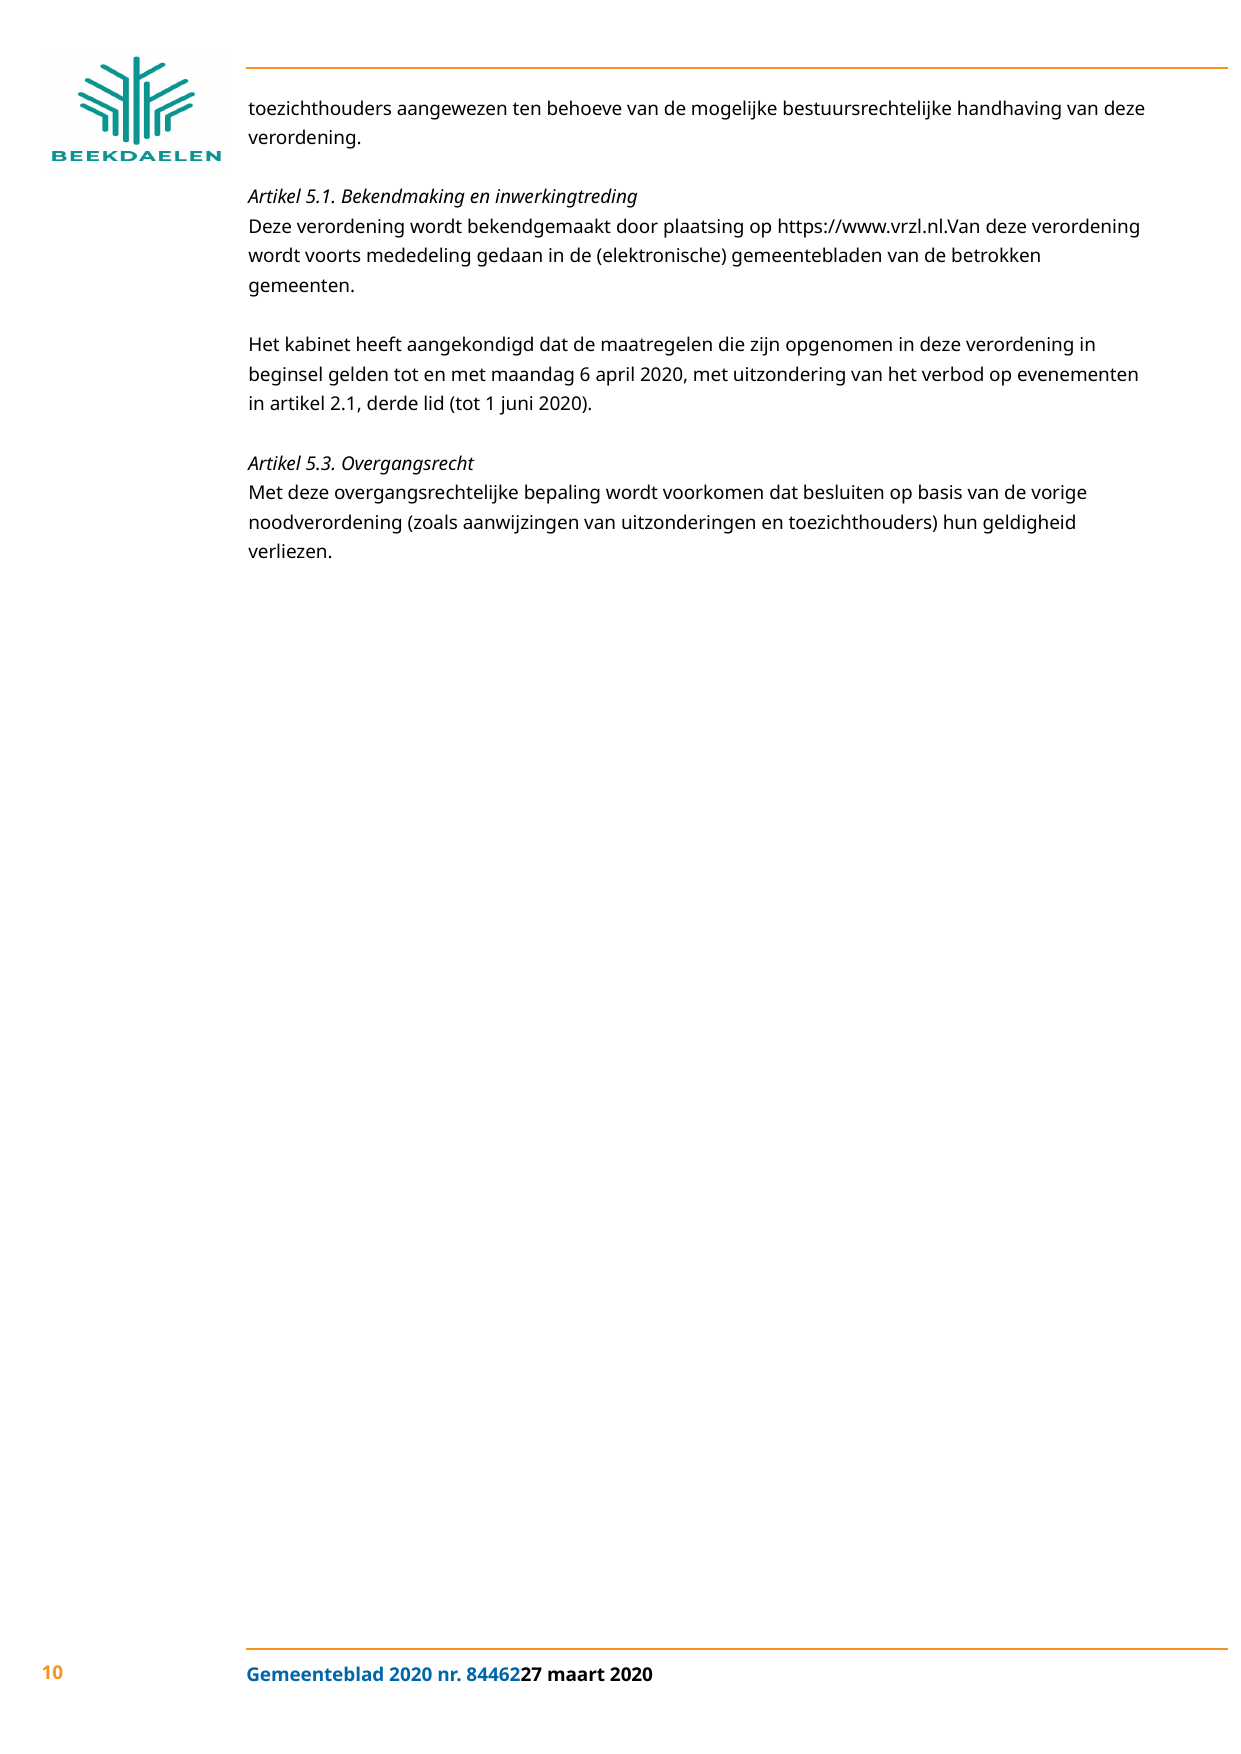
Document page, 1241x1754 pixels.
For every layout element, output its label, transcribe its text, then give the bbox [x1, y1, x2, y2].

text Artikel 5.3. Overgangsrecht [248, 450, 1152, 476]
text Deze verordening wordt bekendgemaakt door plaatsing op https://www.vrzl.nl.Van deze verordening wordt voorts mededeling gedaan in de (elektronische) gemeentebladen van de betrokken gemeenten. [248, 213, 1152, 298]
text Met deze overgangsrechtelijke bepaling wordt voorkomen dat besluiten op basis van de vorige noodverordening (zoals aanwijzingen van uitzonderingen en toezichthouders) hun geldigheid verliezen. [248, 479, 1152, 564]
text toezichthouders aangewezen ten behoeve van de mogelijke bestuursrechtelijke handhaving van deze verordening. [248, 95, 1152, 150]
picture [41, 47, 231, 172]
text Artikel 5.1. Bekendmaking en inwerkingtreding [248, 183, 1152, 209]
text Het kabinet heeft aangekondigd dat de maatregelen die zijn opgenomen in deze verordening in beginsel gelden tot en met maandag 6 april 2020, met uitzondering van het verbod op evenementen in artikel 2.1, derde lid (tot 1 juni 2020). [248, 331, 1152, 416]
